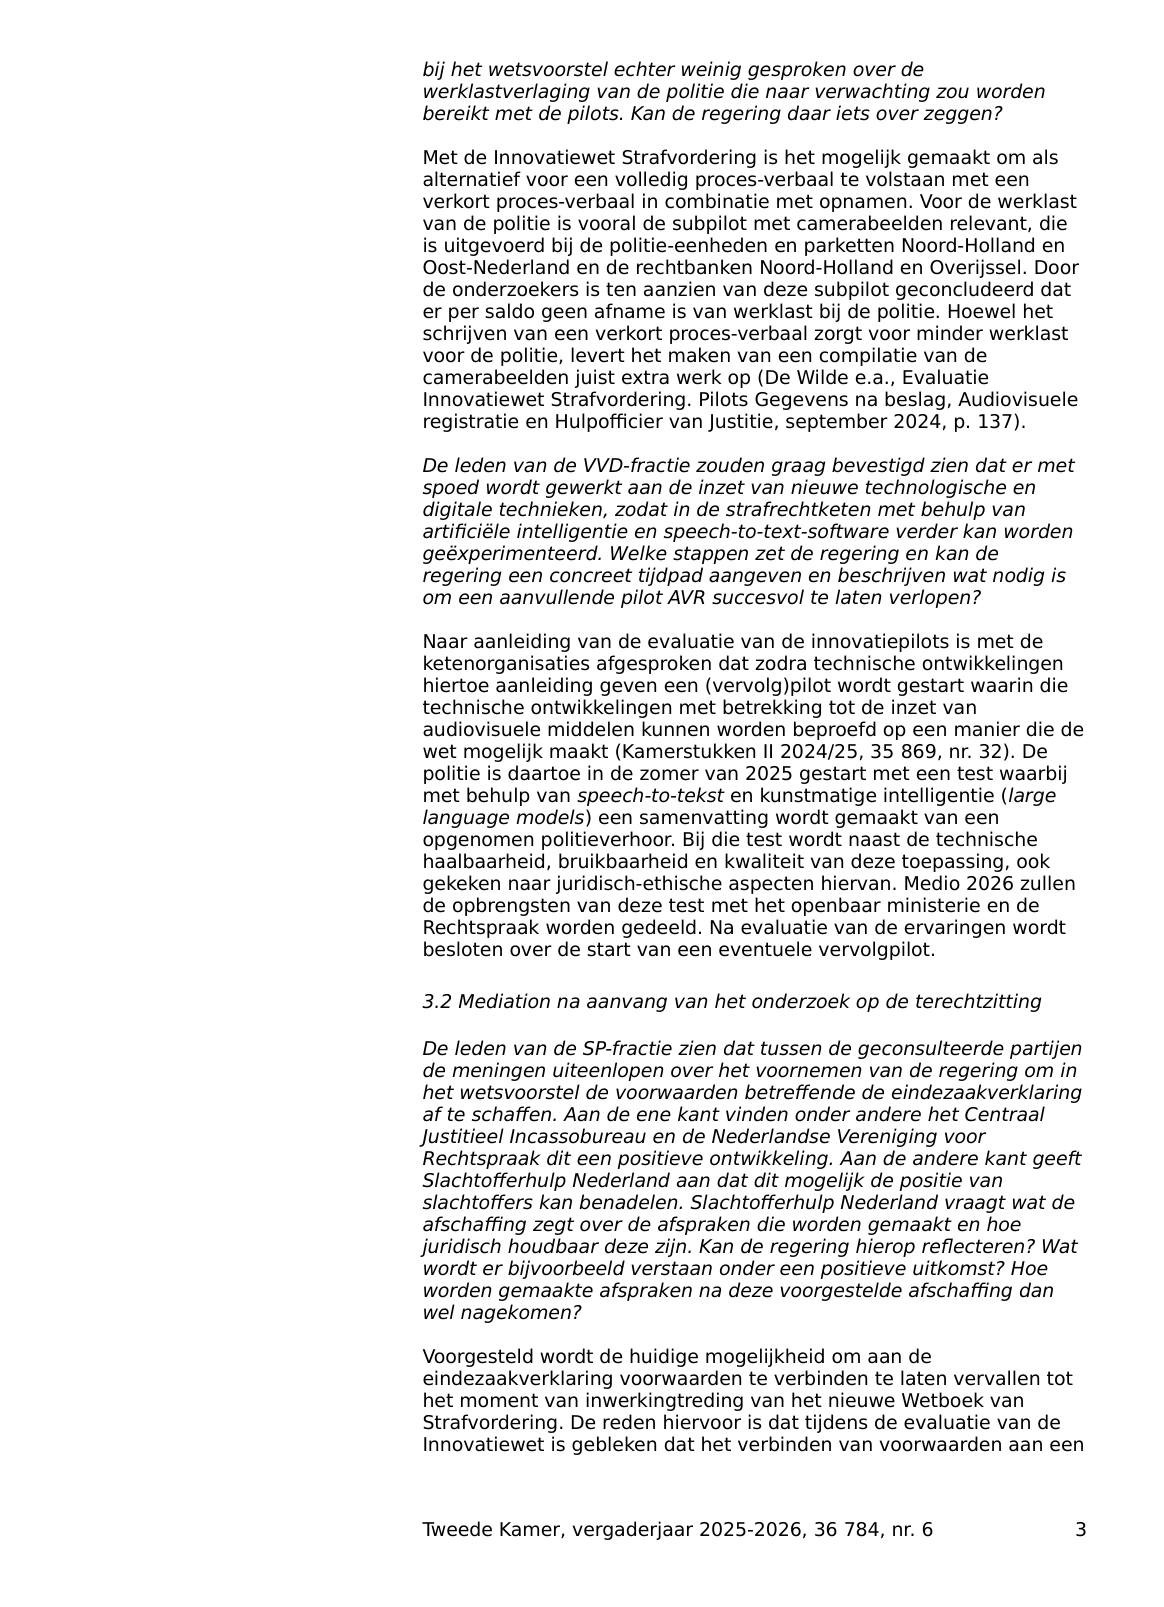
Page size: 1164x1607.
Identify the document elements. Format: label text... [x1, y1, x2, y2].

text bij het wetsvoorstel echter weinig gesproken over de werklastverlaging van de politie die naar verwachting zou worden bereikt met de pilots. Kan de regering daar iets over zeggen? [422, 59, 1087, 125]
text De leden van de VVD-fractie zouden graag bevestigd zien dat er met spoed wordt gewerkt aan de inzet van nieuwe technologische en digitale technieken, zodat in de strafrechtketen met behulp van artificiële intelligentie en speech-to-text-software verder kan worden geëxperimenteerd. Welke stappen zet de regering en kan de regering een concreet tijdpad aangeven en beschrijven wat nodig is om een aanvullende pilot AVR succesvol te laten verlopen? [422, 455, 1087, 609]
text Met de Innovatiewet Strafvordering is het mogelijk gemaakt om als alternatief voor een volledig proces-verbaal te volstaan met een verkort proces-verbaal in combinatie met opnamen. Voor de werklast van de politie is vooral de subpilot met camerabeelden relevant, die is uitgevoerd bij de politie-eenheden en parketten Noord-Holland en Oost-Nederland en de rechtbanken Noord-Holland en Overijssel. Door de onderzoekers is ten aanzien van deze subpilot geconcludeerd dat er per saldo geen afname is van werklast bij de politie. Hoewel het schrijven van een verkort proces-verbaal zorgt voor minder werklast voor de politie, levert het maken van een compilatie van de camerabeelden juist extra werk op (De Wilde e.a., Evaluatie Innovatiewet Strafvordering. Pilots Gegevens na beslag, Audiovisuele registratie en Hulpofficier van Justitie, september 2024, p. 137). [422, 147, 1087, 433]
text Naar aanleiding van de evaluatie van de innovatiepilots is met de ketenorganisaties afgesproken dat zodra technische ontwikkelingen hiertoe aanleiding geven een (vervolg)pilot wordt gestart waarin die technische ontwikkelingen met betrekking tot de inzet van audiovisuele middelen kunnen worden beproefd op een manier die de wet mogelijk maakt (Kamerstukken II 2024/25, 35 869, nr. 32). De politie is daartoe in de zomer van 2025 gestart met een test waarbij met behulp van speech-to-tekst en kunstmatige intelligentie (large language models) een samenvatting wordt gemaakt van een opgenomen politieverhoor. Bij die test wordt naast de technische haalbaarheid, bruikbaarheid en kwaliteit van deze toepassing, ook gekeken naar juridisch-ethische aspecten hiervan. Medio 2026 zullen de opbrengsten van deze test met het openbaar ministerie en de Rechtspraak worden gedeeld. Na evaluatie van de ervaringen wordt besloten over de start van een eventuele vervolgpilot. [422, 631, 1087, 961]
text De leden van de SP-fractie zien dat tussen de geconsulteerde partijen de meningen uiteenlopen over het voornemen van de regering om in het wetsvoorstel de voorwaarden betreffende de eindezaakverklaring af te schaffen. Aan de ene kant vinden onder andere het Centraal Justitieel Incassobureau en de Nederlandse Vereniging voor Rechtspraak dit een positieve ontwikkeling. Aan de andere kant geeft Slachtofferhulp Nederland aan dat dit mogelijk de positie van slachtoffers kan benadelen. Slachtofferhulp Nederland vraagt wat de afschaffing zegt over de afspraken die worden gemaakt en hoe juridisch houdbaar deze zijn. Kan de regering hierop reflecteren? Wat wordt er bijvoorbeeld verstaan onder een positieve uitkomst? Hoe worden gemaakte afspraken na deze voorgestelde afschaffing dan wel nagekomen? [422, 1038, 1087, 1323]
subtitle 3.2 Mediation na aanvang van het onderzoek op de terechtzitting [422, 991, 1087, 1013]
text Voorgesteld wordt de huidige mogelijkheid om aan de eindezaakverklaring voorwaarden te verbinden te laten vervallen tot het moment van inwerkingtreding van het nieuwe Wetboek van Strafvordering. De reden hiervoor is dat tijdens de evaluatie van de Innovatiewet is gebleken dat het verbinden van voorwaarden aan een [422, 1346, 1087, 1456]
